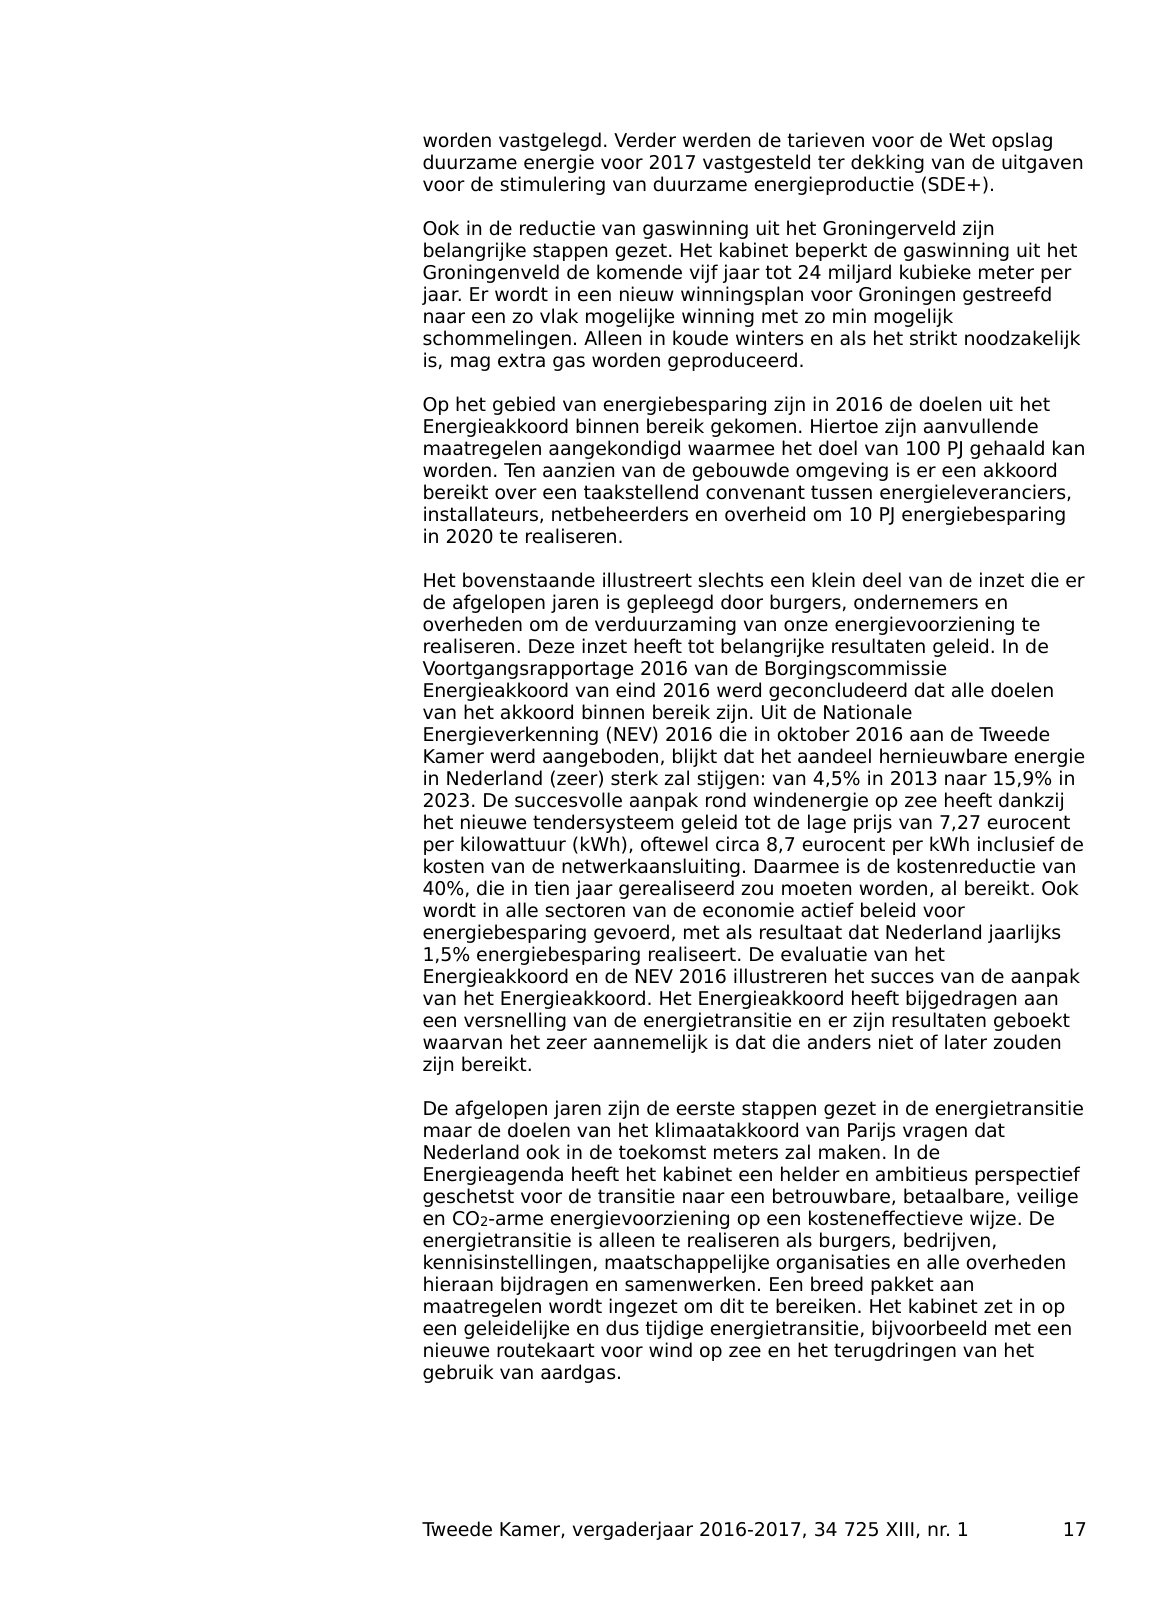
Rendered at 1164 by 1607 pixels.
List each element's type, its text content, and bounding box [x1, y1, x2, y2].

text Op het gebied van energiebesparing zijn in 2016 de doelen uit het Energieakkoord binnen bereik gekomen. Hiertoe zijn aanvullende maatregelen aangekondigd waarmee het doel van 100 PJ gehaald kan worden. Ten aanzien van de gebouwde omgeving is er een akkoord bereikt over een taakstellend convenant tussen energieleveranciers, installateurs, netbeheerders en overheid om 10 PJ energiebesparing in 2020 te realiseren. [422, 394, 1087, 548]
text worden vastgelegd. Verder werden de tarieven voor de Wet opslag duurzame energie voor 2017 vastgesteld ter dekking van de uitgaven voor de stimulering van duurzame energieproductie (SDE+). [422, 130, 1087, 196]
text Ook in de reductie van gaswinning uit het Groningerveld zijn belangrijke stappen gezet. Het kabinet beperkt de gaswinning uit het Groningenveld de komende vijf jaar tot 24 miljard kubieke meter per jaar. Er wordt in een nieuw winningsplan voor Groningen gestreefd naar een zo vlak mogelijke winning met zo min mogelijk schommelingen. Alleen in koude winters en als het strikt noodzakelijk is, mag extra gas worden geproduceerd. [422, 218, 1087, 372]
text Het bovenstaande illustreert slechts een klein deel van de inzet die er de afgelopen jaren is gepleegd door burgers, ondernemers en overheden om de verduurzaming van onze energievoorziening te realiseren. Deze inzet heeft tot belangrijke resultaten geleid. In de Voortgangsrapportage 2016 van de Borgingscommissie Energieakkoord van eind 2016 werd geconcludeerd dat alle doelen van het akkoord binnen bereik zijn. Uit de Nationale Energieverkenning (NEV) 2016 die in oktober 2016 aan de Tweede Kamer werd aangeboden, blijkt dat het aandeel hernieuwbare energie in Nederland (zeer) sterk zal stijgen: van 4,5% in 2013 naar 15,9% in 2023. De succesvolle aanpak rond windenergie op zee heeft dankzij het nieuwe tendersysteem geleid tot de lage prijs van 7,27 eurocent per kilowattuur (kWh), oftewel circa 8,7 eurocent per kWh inclusief de kosten van de netwerkaansluiting. Daarmee is de kostenreductie van 40%, die in tien jaar gerealiseerd zou moeten worden, al bereikt. Ook wordt in alle sectoren van de economie actief beleid voor energiebesparing gevoerd, met als resultaat dat Nederland jaarlijks 1,5% energiebesparing realiseert. De evaluatie van het Energieakkoord en de NEV 2016 illustreren het succes van de aanpak van het Energieakkoord. Het Energieakkoord heeft bijgedragen aan een versnelling van de energietransitie en er zijn resultaten geboekt waarvan het zeer aannemelijk is dat die anders niet of later zouden zijn bereikt. [422, 570, 1087, 1076]
text De afgelopen jaren zijn de eerste stappen gezet in de energietransitie maar de doelen van het klimaatakkoord van Parijs vragen dat Nederland ook in de toekomst meters zal maken. In de Energieagenda heeft het kabinet een helder en ambitieus perspectief geschetst voor de transitie naar een betrouwbare, betaalbare, veilige en CO2-arme energievoorziening op een kosteneffectieve wijze. De energietransitie is alleen te realiseren als burgers, bedrijven, kennisinstellingen, maatschappelijke organisaties en alle overheden hieraan bijdragen en samenwerken. Een breed pakket aan maatregelen wordt ingezet om dit te bereiken. Het kabinet zet in op een geleidelijke en dus tijdige energietransitie, bijvoorbeeld met een nieuwe routekaart voor wind op zee en het terugdringen van het gebruik van aardgas. [422, 1098, 1087, 1383]
